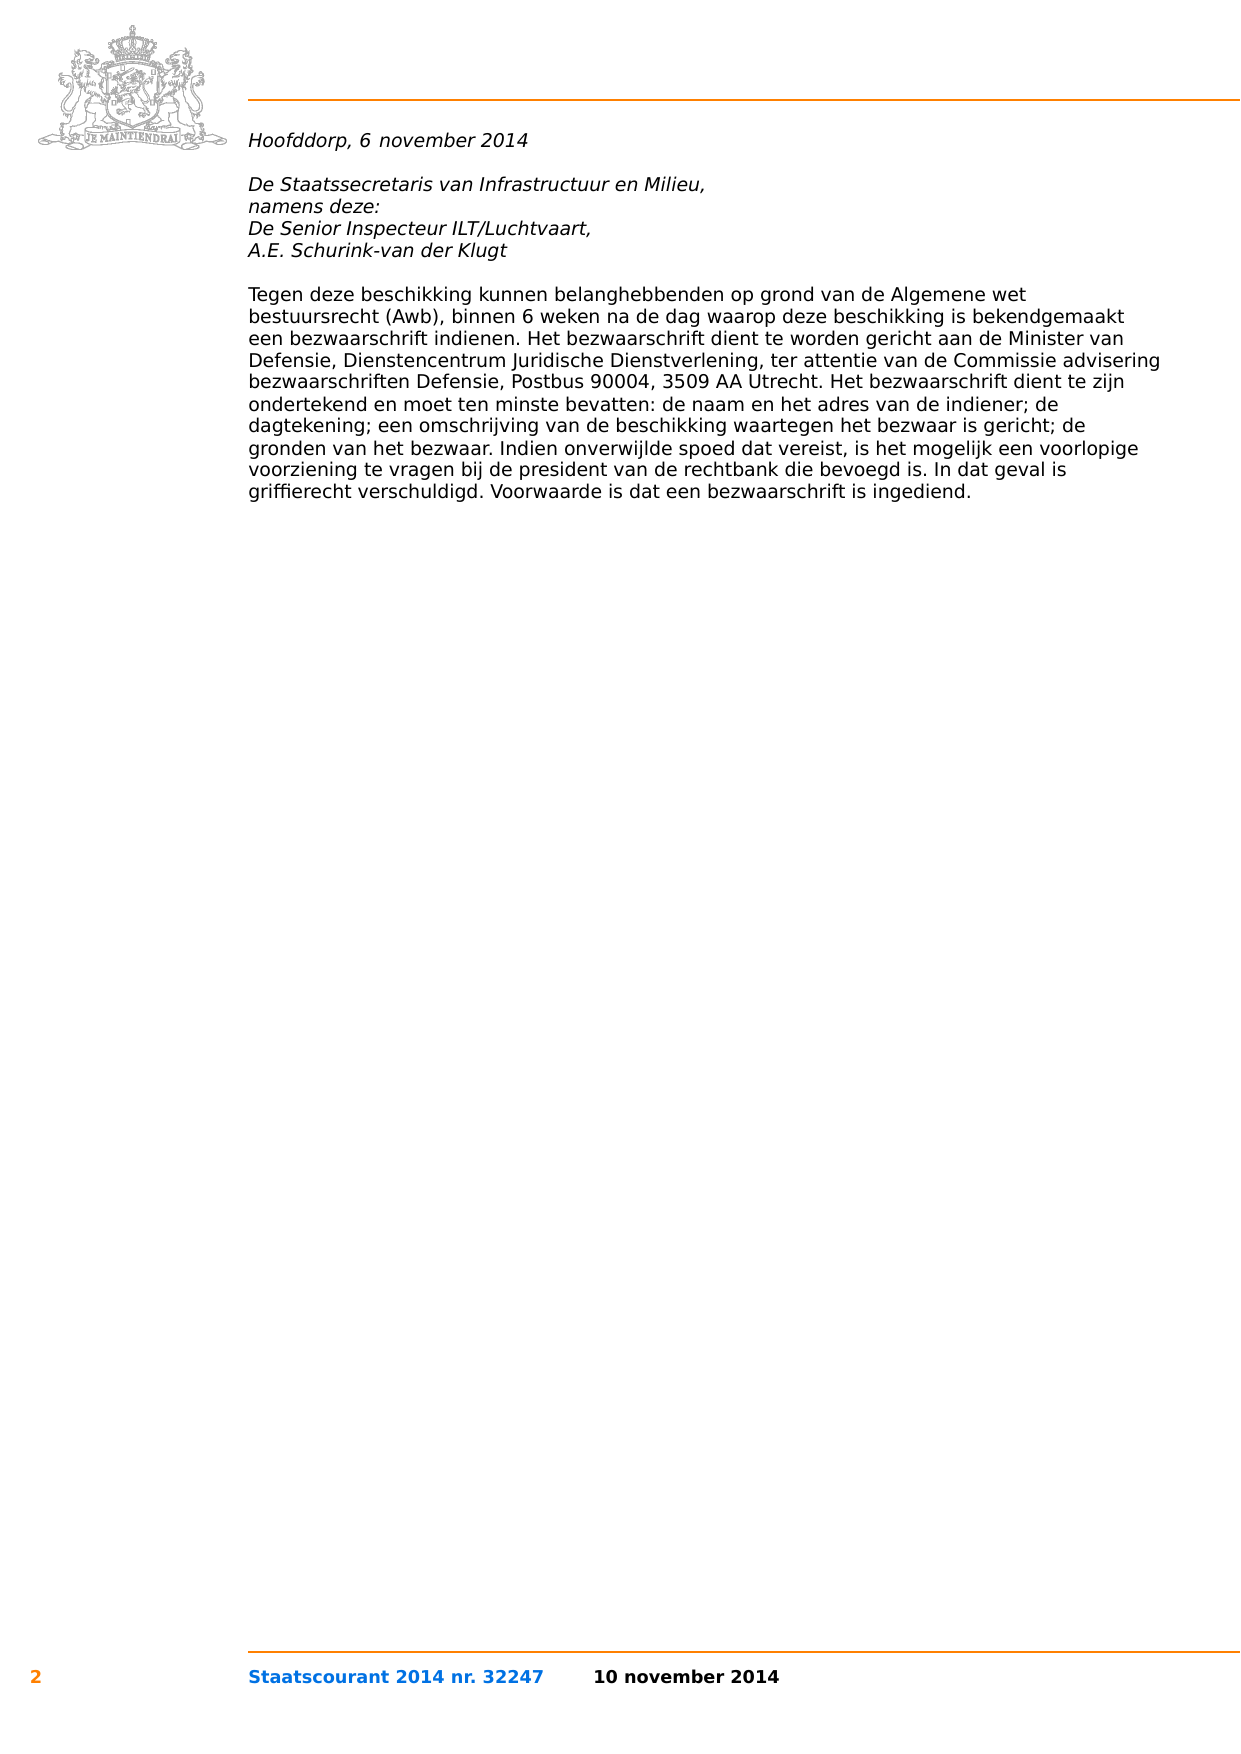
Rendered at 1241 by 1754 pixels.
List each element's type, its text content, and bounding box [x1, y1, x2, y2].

picture [38, 25, 227, 150]
text Tegen deze beschikking kunnen belanghebbenden op grond van de Algemene wet bestuursrecht (Awb), binnen 6 weken na de dag waarop deze beschikking is bekendgemaakt een bezwaarschrift indienen. Het bezwaarschrift dient te worden gericht aan de Minister van Defensie, Dienstencentrum Juridische Dienstverlening, ter attentie van de Commissie advisering bezwaarschriften Defensie, Postbus 90004, 3509 AA Utrecht. Het bezwaarschrift dient te zijn ondertekend en moet ten minste bevatten: de naam en het adres van de indiener; de dagtekening; een omschrijving van de beschikking waartegen het bezwaar is gericht; de gronden van het bezwaar. Indien onverwijlde spoed dat vereist, is het mogelijk een voorlopige voorziening te vragen bij de president van de rechtbank die bevoegd is. In dat geval is griffierecht verschuldigd. Voorwaarde is dat een bezwaarschrift is ingediend. [248, 283, 1163, 503]
text Hoofddorp, 6 november 2014 [248, 130, 1163, 152]
text De Staatssecretaris van Infrastructuur en Milieu, namens deze: De Senior Inspecteur ILT/Luchtvaart, A.E. Schurink-van der Klugt [248, 174, 1163, 262]
